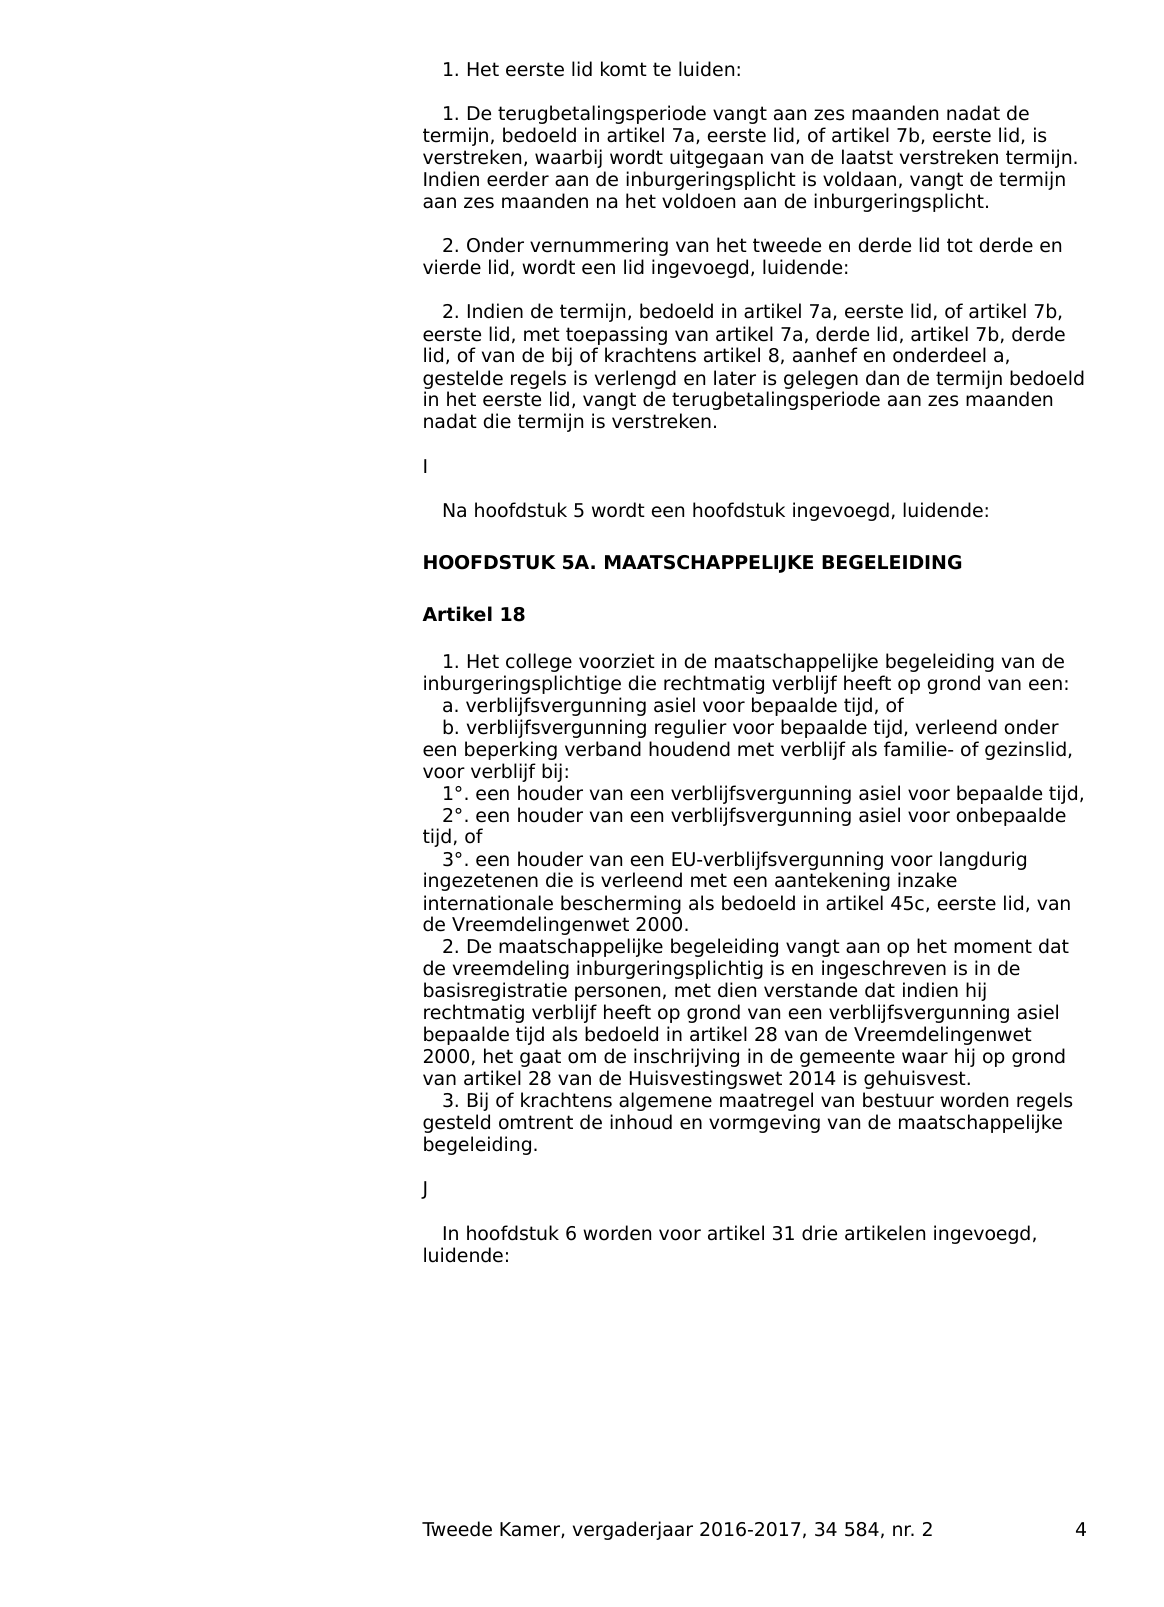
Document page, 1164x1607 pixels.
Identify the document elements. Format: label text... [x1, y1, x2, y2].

text 2. De maatschappelijke begeleiding vangt aan op het moment dat de vreemdeling inburgeringsplichtig is en ingeschreven is in de basisregistratie personen, met dien verstande dat indien hij rechtmatig verblijf heeft op grond van een verblijfsvergunning asiel bepaalde tijd als bedoeld in artikel 28 van de Vreemdelingenwet 2000, het gaat om de inschrijving in de gemeente waar hij op grond van artikel 28 van de Huisvestingswet 2014 is gehuisvest. [422, 936, 1087, 1090]
text a. verblijfsvergunning asiel voor bepaalde tijd, of [422, 694, 1087, 717]
text b. verblijfsvergunning regulier voor bepaalde tijd, verleend onder een beperking verband houdend met verblijf als familie- of gezinslid, voor verblijf bij: [422, 717, 1087, 782]
text 2. Indien de termijn, bedoeld in artikel 7a, eerste lid, of artikel 7b, eerste lid, met toepassing van artikel 7a, derde lid, artikel 7b, derde lid, of van de bij of krachtens artikel 8, aanhef en onderdeel a, gestelde regels is verlengd en later is gelegen dan de termijn bedoeld in het eerste lid, vangt de terugbetalingsperiode aan zes maanden nadat die termijn is verstreken. [422, 301, 1087, 433]
text I [422, 456, 1087, 477]
text 1. Het eerste lid komt te luiden: [422, 59, 1087, 81]
text 3°. een houder van een EU-verblijfsvergunning voor langdurig ingezetenen die is verleend met een aantekening inzake internationale bescherming als bedoeld in artikel 45c, eerste lid, van de Vreemdelingenwet 2000. [422, 848, 1087, 936]
text 3. Bij of krachtens algemene maatregel van bestuur worden regels gesteld omtrent de inhoud en vormgeving van de maatschappelijke begeleiding. [422, 1090, 1087, 1156]
subtitle HOOFDSTUK 5A. MAATSCHAPPELIJKE BEGELEIDING [422, 552, 1087, 574]
text 2. Onder vernummering van het tweede en derde lid tot derde en vierde lid, wordt een lid ingevoegd, luidende: [422, 235, 1087, 279]
text Na hoofdstuk 5 wordt een hoofdstuk ingevoegd, luidende: [422, 500, 1087, 522]
text 1°. een houder van een verblijfsvergunning asiel voor bepaalde tijd, [422, 782, 1087, 804]
text J [422, 1178, 1087, 1200]
subtitle Artikel 18 [422, 604, 1087, 626]
text 1. Het college voorziet in de maatschappelijke begeleiding van de inburgeringsplichtige die rechtmatig verblijf heeft op grond van een: [422, 651, 1087, 694]
text 1. De terugbetalingsperiode vangt aan zes maanden nadat de termijn, bedoeld in artikel 7a, eerste lid, of artikel 7b, eerste lid, is verstreken, waarbij wordt uitgegaan van de laatst verstreken termijn. Indien eerder aan de inburgeringsplicht is voldaan, vangt de termijn aan zes maanden na het voldoen aan de inburgeringsplicht. [422, 103, 1087, 213]
text 2°. een houder van een verblijfsvergunning asiel voor onbepaalde tijd, of [422, 804, 1087, 848]
text In hoofdstuk 6 worden voor artikel 31 drie artikelen ingevoegd, luidende: [422, 1222, 1087, 1266]
